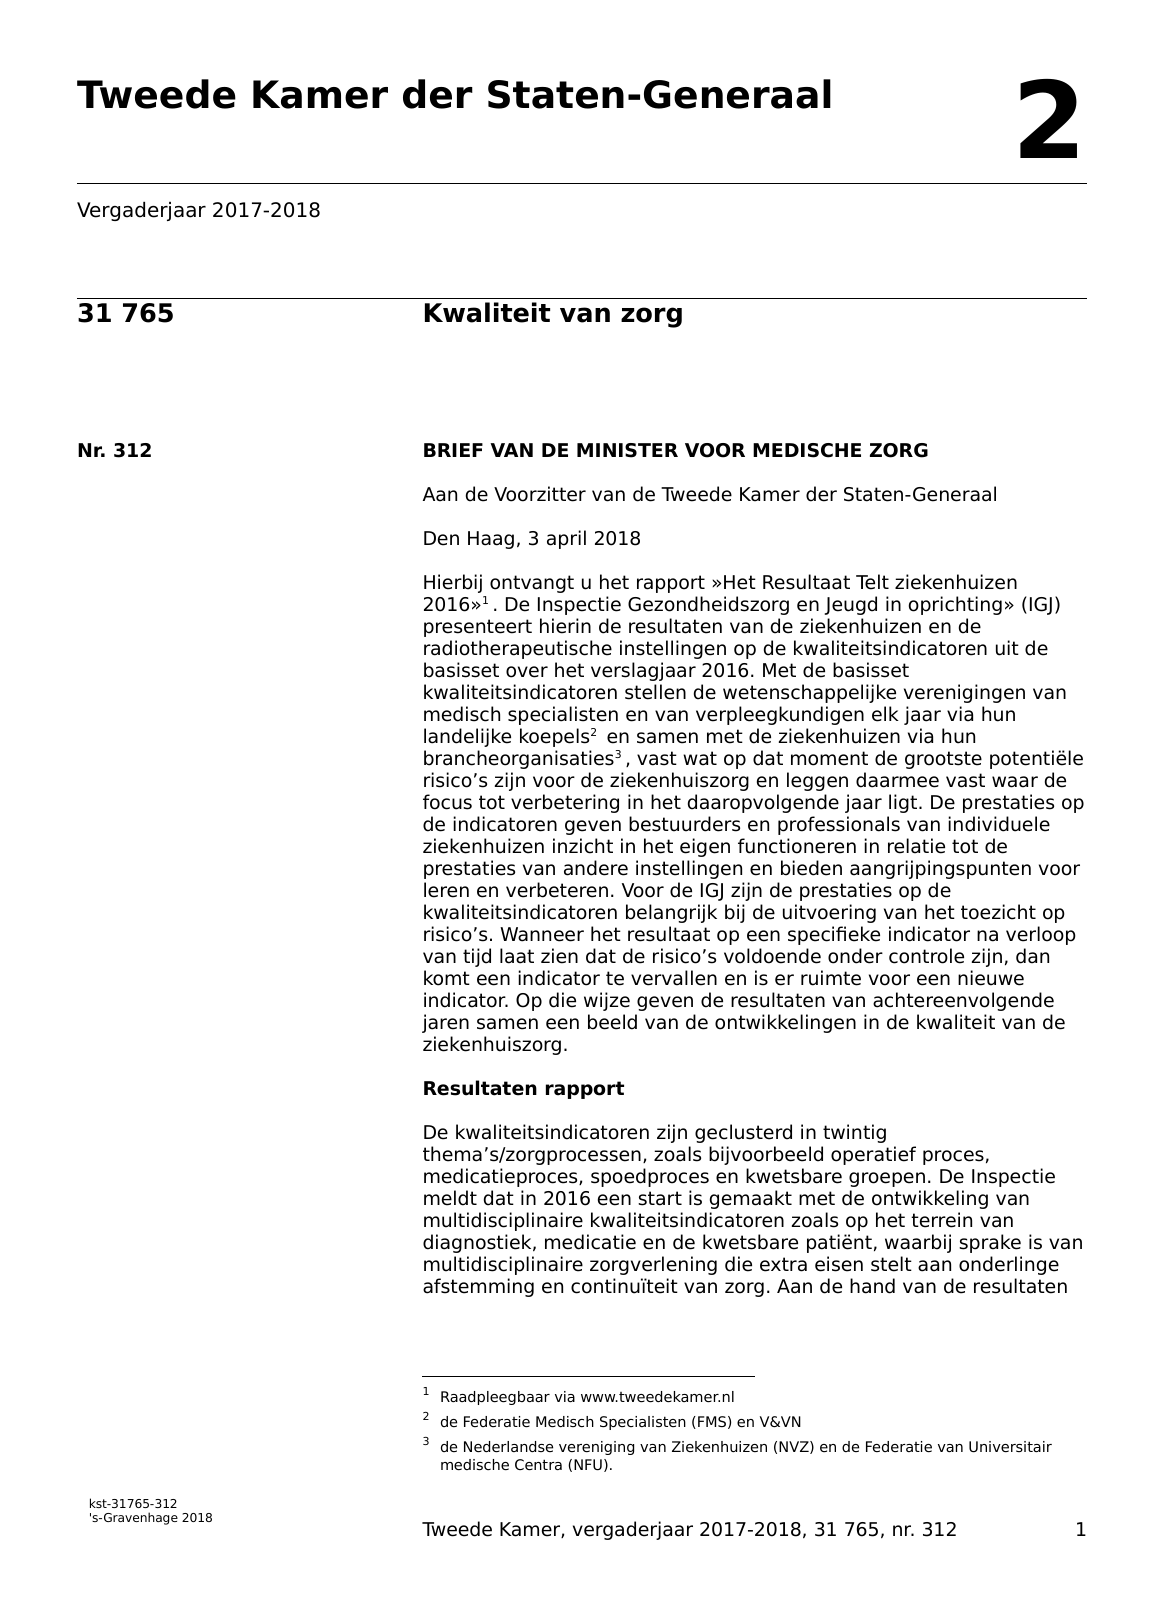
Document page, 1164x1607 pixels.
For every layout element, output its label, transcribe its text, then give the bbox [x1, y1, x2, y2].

table_cell Vergaderjaar 2017-2018 [77, 184, 1087, 298]
text Aan de Voorzitter van de Tweede Kamer der Staten-Generaal [422, 484, 1087, 506]
table_header Tweede Kamer der Staten-Generaal [77, 59, 886, 183]
text de Nederlandse vereniging van Ziekenhuizen (NVZ) en de Federatie van Universitair medische Centra (NFU). [422, 1435, 1087, 1474]
subtitle Nr. 312 BRIEF VAN DE MINISTER VOOR MEDISCHE ZORG [77, 440, 1087, 462]
text kst-31765-312 [88, 1497, 323, 1511]
text Den Haag, 3 april 2018 [422, 528, 1087, 550]
subtitle 31 765 Kwaliteit van zorg [77, 299, 1087, 329]
subtitle Resultaten rapport [422, 1078, 1087, 1100]
text De kwaliteitsindicatoren zijn geclusterd in twintig thema’s/zorgprocessen, zoals bijvoorbeeld operatief proces, medicatieproces, spoedproces en kwetsbare groepen. De Inspectie meldt dat in 2016 een start is gemaakt met de ontwikkeling van multidisciplinaire kwaliteitsindicatoren zoals op het terrein van diagnostiek, medicatie en de kwetsbare patiënt, waarbij sprake is van multidisciplinaire zorgverlening die extra eisen stelt aan onderlinge afstemming en continuïteit van zorg. Aan de hand van de resultaten [422, 1122, 1087, 1298]
text Hierbij ontvangt u het rapport »Het Resultaat Telt ziekenhuizen 2016». De Inspectie Gezondheidszorg en Jeugd in oprichting» (IGJ) presenteert hierin de resultaten van de ziekenhuizen en de radiotherapeutische instellingen op de kwaliteitsindicatoren uit de basisset over het verslagjaar 2016. Met de basisset kwaliteitsindicatoren stellen de wetenschappelijke verenigingen van medisch specialisten en van verpleegkundigen elk jaar via hun landelijke koepels en samen met de ziekenhuizen via hun brancheorganisaties, vast wat op dat moment de grootste potentiële risico’s zijn voor de ziekenhuiszorg en leggen daarmee vast waar de focus tot verbetering in het daaropvolgende jaar ligt. De prestaties op de indicatoren geven bestuurders en professionals van individuele ziekenhuizen inzicht in het eigen functioneren in relatie tot de prestaties van andere instellingen en bieden aangrijpingspunten voor leren en verbeteren. Voor de IGJ zijn de prestaties op de kwaliteitsindicatoren belangrijk bij de uitvoering van het toezicht op risico’s. Wanneer het resultaat op een specifieke indicator na verloop van tijd laat zien dat de risico’s voldoende onder controle zijn, dan komt een indicator te vervallen en is er ruimte voor een nieuwe indicator. Op die wijze geven de resultaten van achtereenvolgende jaren samen een beeld van de ontwikkelingen in de kwaliteit van de ziekenhuiszorg. [422, 572, 1087, 1056]
text 's-Gravenhage 2018 [88, 1511, 323, 1525]
table_header 2 [886, 59, 1087, 183]
text de Federatie Medisch Specialisten (FMS) en V&VN [422, 1410, 1087, 1432]
text Raadpleegbaar via www.tweedekamer.nl [422, 1385, 1087, 1407]
